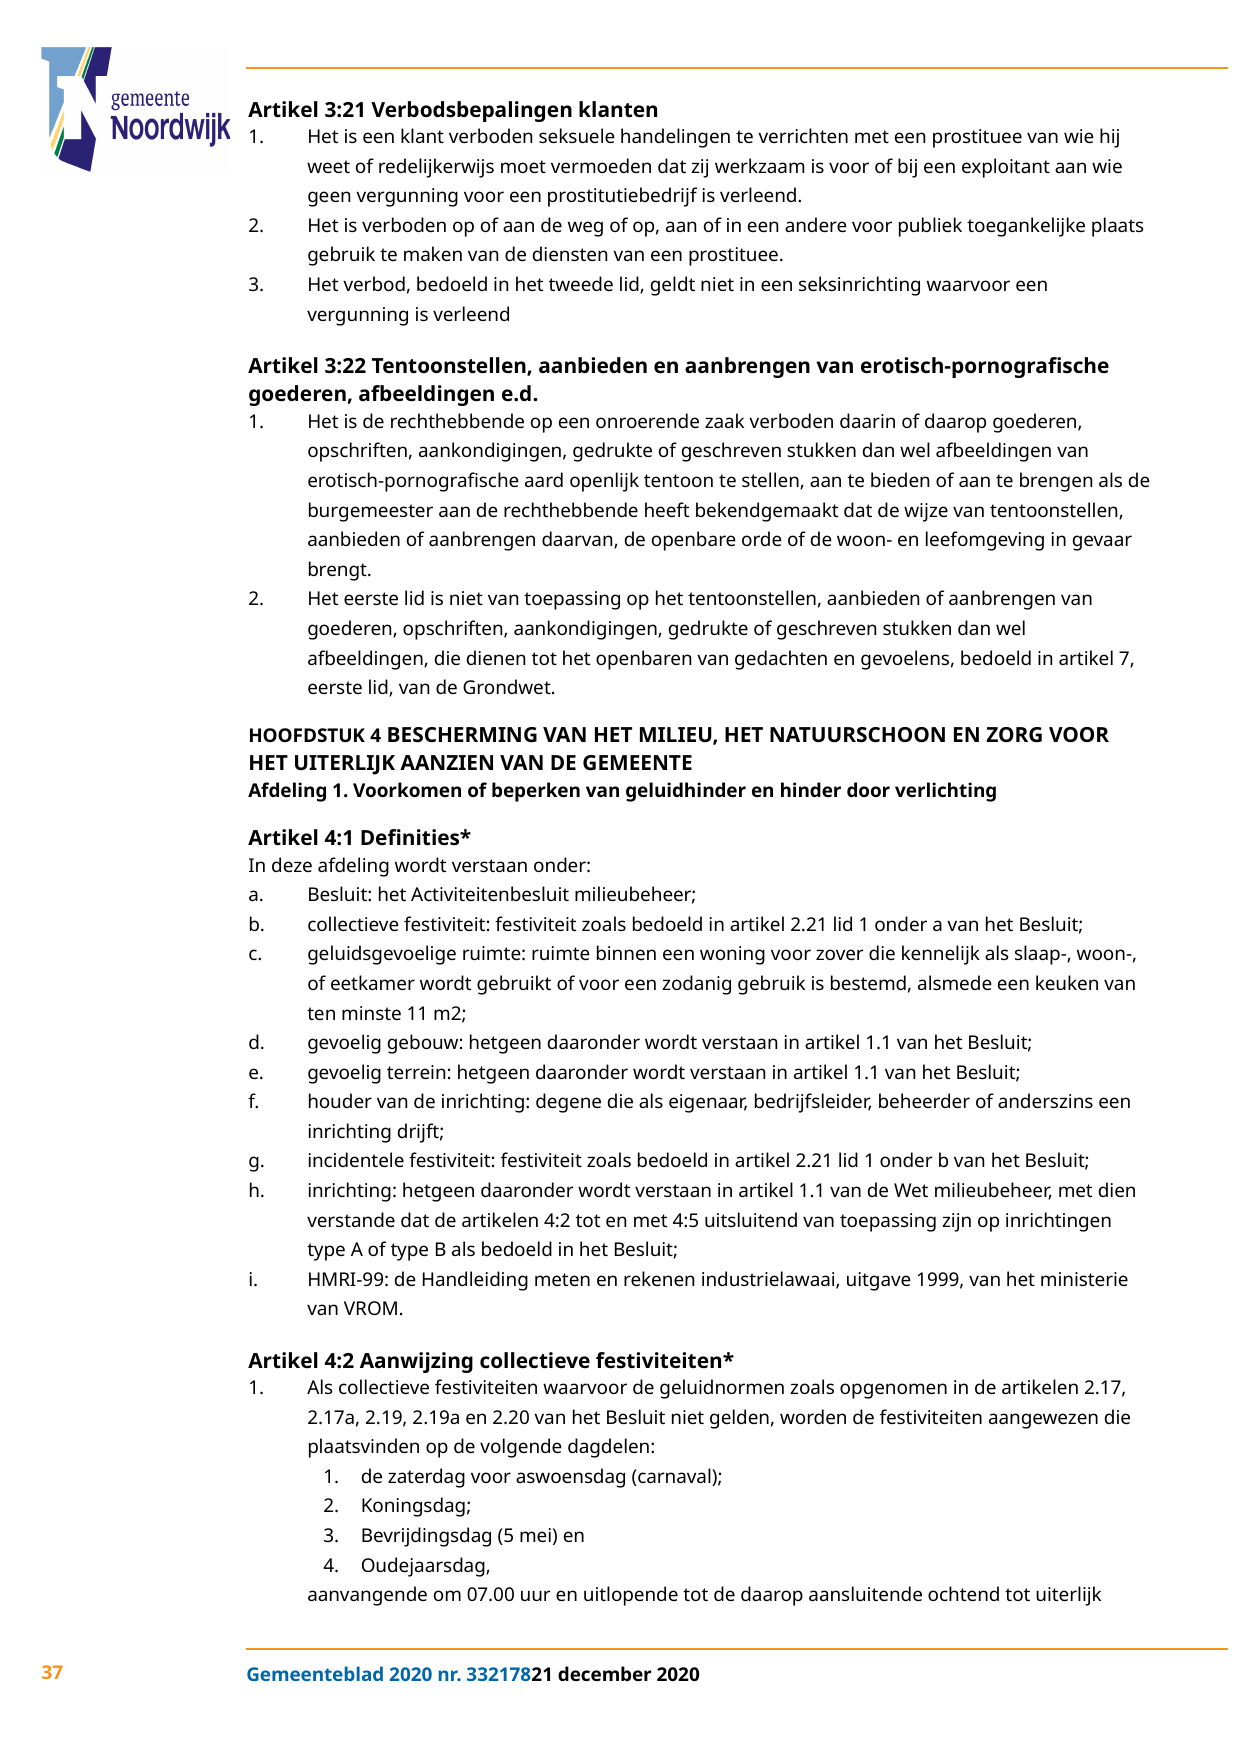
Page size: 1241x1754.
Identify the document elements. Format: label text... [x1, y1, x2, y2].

text Artikel 4:1 Definities* [248, 823, 1152, 852]
list Besluit: het Activiteitenbesluit milieubeheer; [248, 881, 1152, 907]
list incidentele festiviteit: festiviteit zoals bedoeld in artikel 2.21 lid 1 onder b van het Besluit; [248, 1148, 1152, 1173]
list Het verbod, bedoeld in het tweede lid, geldt niet in een seksinrichting waarvoor een vergunning is verleend [248, 271, 1152, 326]
list Het eerste lid is niet van toepassing op het tentoonstellen, aanbieden of aanbrengen van goederen, opschriften, aankondigingen, gedrukte of geschreven stukken dan wel afbeeldingen, die dienen tot het openbaren van gedachten en gevoelens, bedoeld in artikel 7, eerste lid, van de Grondwet. [248, 586, 1152, 700]
list inrichting: hetgeen daaronder wordt verstaan in artikel 1.1 van de Wet milieubeheer, met dien verstande dat de artikelen 4:2 tot en met 4:5 uitsluitend van toepassing zijn op inrichtingen type A of type B als bedoeld in het Besluit; [248, 1177, 1152, 1262]
list de zaterdag voor aswoensdag (carnaval); [323, 1463, 1152, 1489]
list Het is een klant verboden seksuele handelingen te verrichten met een prostituee van wie hij weet of redelijkerwijs moet vermoeden dat zij werkzaam is voor of bij een exploitant aan wie geen vergunning voor een prostitutiebedrijf is verleend. [248, 123, 1152, 208]
text In deze afdeling wordt verstaan onder: [248, 852, 1152, 877]
text HOOFDSTUK 4 BESCHERMING VAN HET MILIEU, HET NATUURSCHOON EN ZORG VOOR HET UITERLIJK AANZIEN VAN DE GEMEENTE [248, 720, 1152, 777]
list houder van de inrichting: degene die als eigenaar, bedrijfsleider, beheerder of anderszins een inrichting drijft; [248, 1088, 1152, 1144]
list gevoelig terrein: hetgeen daaronder wordt verstaan in artikel 1.1 van het Besluit; [248, 1059, 1152, 1084]
text Afdeling 1. Voorkomen of beperken van geluidhinder en hinder door verlichting [248, 777, 1152, 802]
list HMRI-99: de Handleiding meten en rekenen industrielawaai, uitgave 1999, van het ministerie van VROM. [248, 1266, 1152, 1321]
list Bevrijdingsdag (5 mei) en [323, 1522, 1152, 1548]
text Artikel 3:22 Tentoonstellen, aanbieden en aanbrengen van erotisch-pornografische goederen, afbeeldingen e.d. [248, 351, 1152, 408]
list Als collectieve festiviteiten waarvoor de geluidnormen zoals opgenomen in de artikelen 2.17, 2.17a, 2.19, 2.19a en 2.20 van het Besluit niet gelden, worden de festiviteiten aangewezen die plaatsvinden op de volgende dagdelen: [248, 1374, 1152, 1459]
list Het is de rechthebbende op een onroerende zaak verboden daarin of daarop goederen, opschriften, aankondigingen, gedrukte of geschreven stukken dan wel afbeeldingen van erotisch-pornografische aard openlijk tentoon te stellen, aan te bieden of aan te brengen als de burgemeester aan de rechthebbende heeft bekendgemaakt dat de wijze van tentoonstellen, aanbieden of aanbrengen daarvan, de openbare orde of de woon- en leefomgeving in gevaar brengt. [248, 408, 1152, 582]
list Koningsdag; [323, 1493, 1152, 1518]
list collectieve festiviteit: festiviteit zoals bedoeld in artikel 2.21 lid 1 onder a van het Besluit; [248, 911, 1152, 937]
text Artikel 4:2 Aanwijzing collectieve festiviteiten* [248, 1346, 1152, 1374]
text Artikel 3:21 Verbodsbepalingen klanten [248, 95, 1152, 123]
list aanvangende om 07.00 uur en uitlopende tot de daarop aansluitende ochtend tot uiterlijk [248, 1581, 1152, 1607]
list geluidsgevoelige ruimte: ruimte binnen een woning voor zover die kennelijk als slaap-, woon-, of eetkamer wordt gebruikt of voor een zodanig gebruik is bestemd, alsmede een keuken van ten minste 11 m2; [248, 941, 1152, 1025]
list gevoelig gebouw: hetgeen daaronder wordt verstaan in artikel 1.1 van het Besluit; [248, 1029, 1152, 1055]
list Het is verboden op of aan de weg of op, aan of in een andere voor publiek toegankelijke plaats gebruik te maken van de diensten van een prostituee. [248, 212, 1152, 267]
picture [41, 47, 231, 172]
list Oudejaarsdag, [323, 1552, 1152, 1578]
